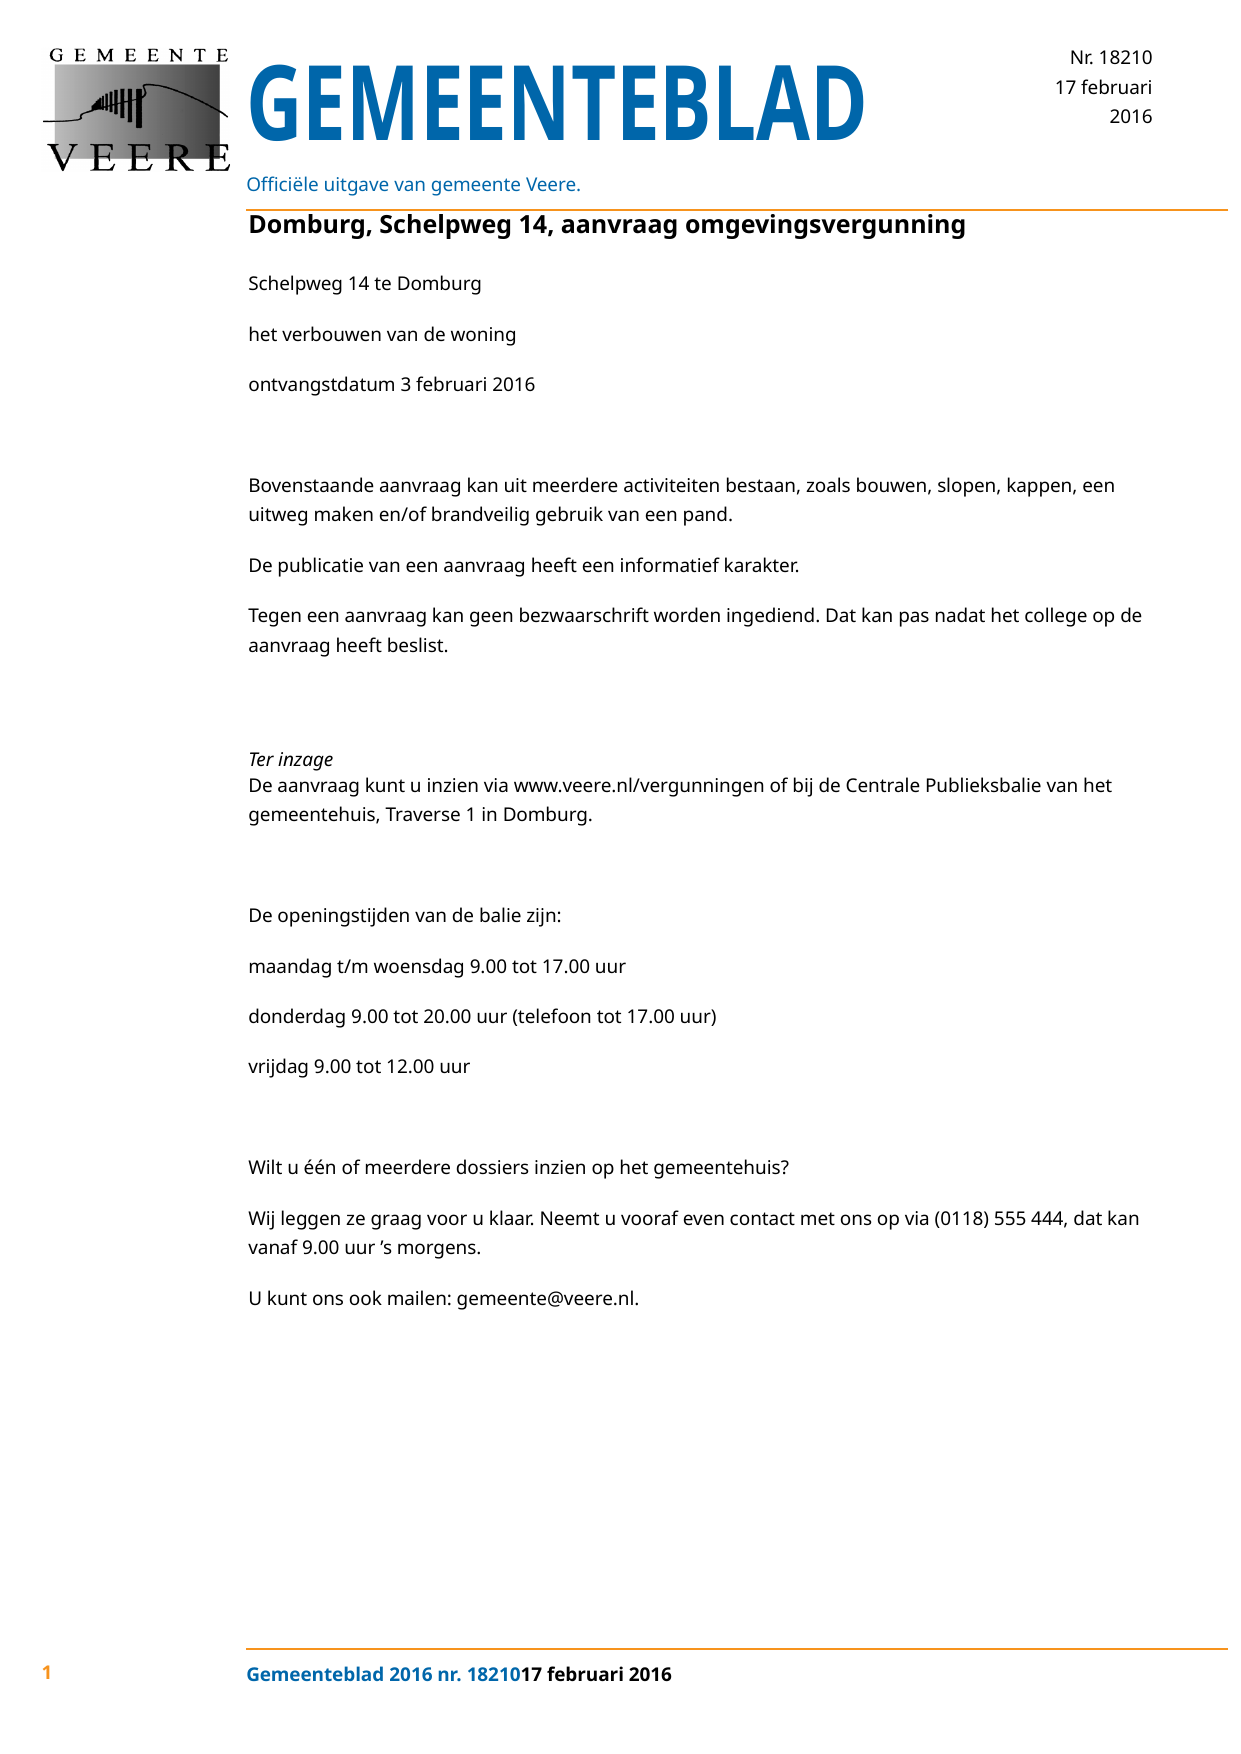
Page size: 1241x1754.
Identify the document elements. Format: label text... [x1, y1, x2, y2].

text Wij leggen ze graag voor u klaar. Neemt u vooraf even contact met ons op via (0118) 555 444, dat kan vanaf 9.00 uur ’s morgens. [248, 1205, 1152, 1260]
text U kunt ons ook mailen: gemeente@veere.nl. [248, 1285, 1152, 1311]
text Ter inzage [248, 746, 1152, 772]
text De openingstijden van de balie zijn: [248, 902, 1152, 928]
text De publicatie van een aanvraag heeft een informatief karakter. [248, 552, 1152, 578]
text donderdag 9.00 tot 20.00 uur (telefoon tot 17.00 uur) [248, 1003, 1152, 1029]
picture [41, 47, 231, 172]
text het verbouwen van de woning [248, 321, 1152, 346]
text Bovenstaande aanvraag kan uit meerdere activiteiten bestaan, zoals bouwen, slopen, kappen, een uitweg maken en/of brandveilig gebruik van een pand. [248, 472, 1152, 527]
text De aanvraag kunt u inzien via www.veere.nl/vergunningen of bij de Centrale Publieksbalie van het gemeentehuis, Traverse 1 in Domburg. [248, 772, 1152, 827]
text ontvangstdatum 3 februari 2016 [248, 371, 1152, 397]
text Tegen een aanvraag kan geen bezwaarschrift worden ingediend. Dat kan pas nadat het college op de aanvraag heeft beslist. [248, 602, 1152, 658]
text Domburg, Schelpweg 14, aanvraag omgevingsvergunning [248, 211, 1152, 241]
text Schelpweg 14 te Domburg [248, 270, 1152, 296]
text maandag t/m woensdag 9.00 tot 17.00 uur [248, 953, 1152, 979]
text Wilt u één of meerdere dossiers inzien op het gemeentehuis? [248, 1154, 1152, 1180]
text vrijdag 9.00 tot 12.00 uur [248, 1054, 1152, 1079]
